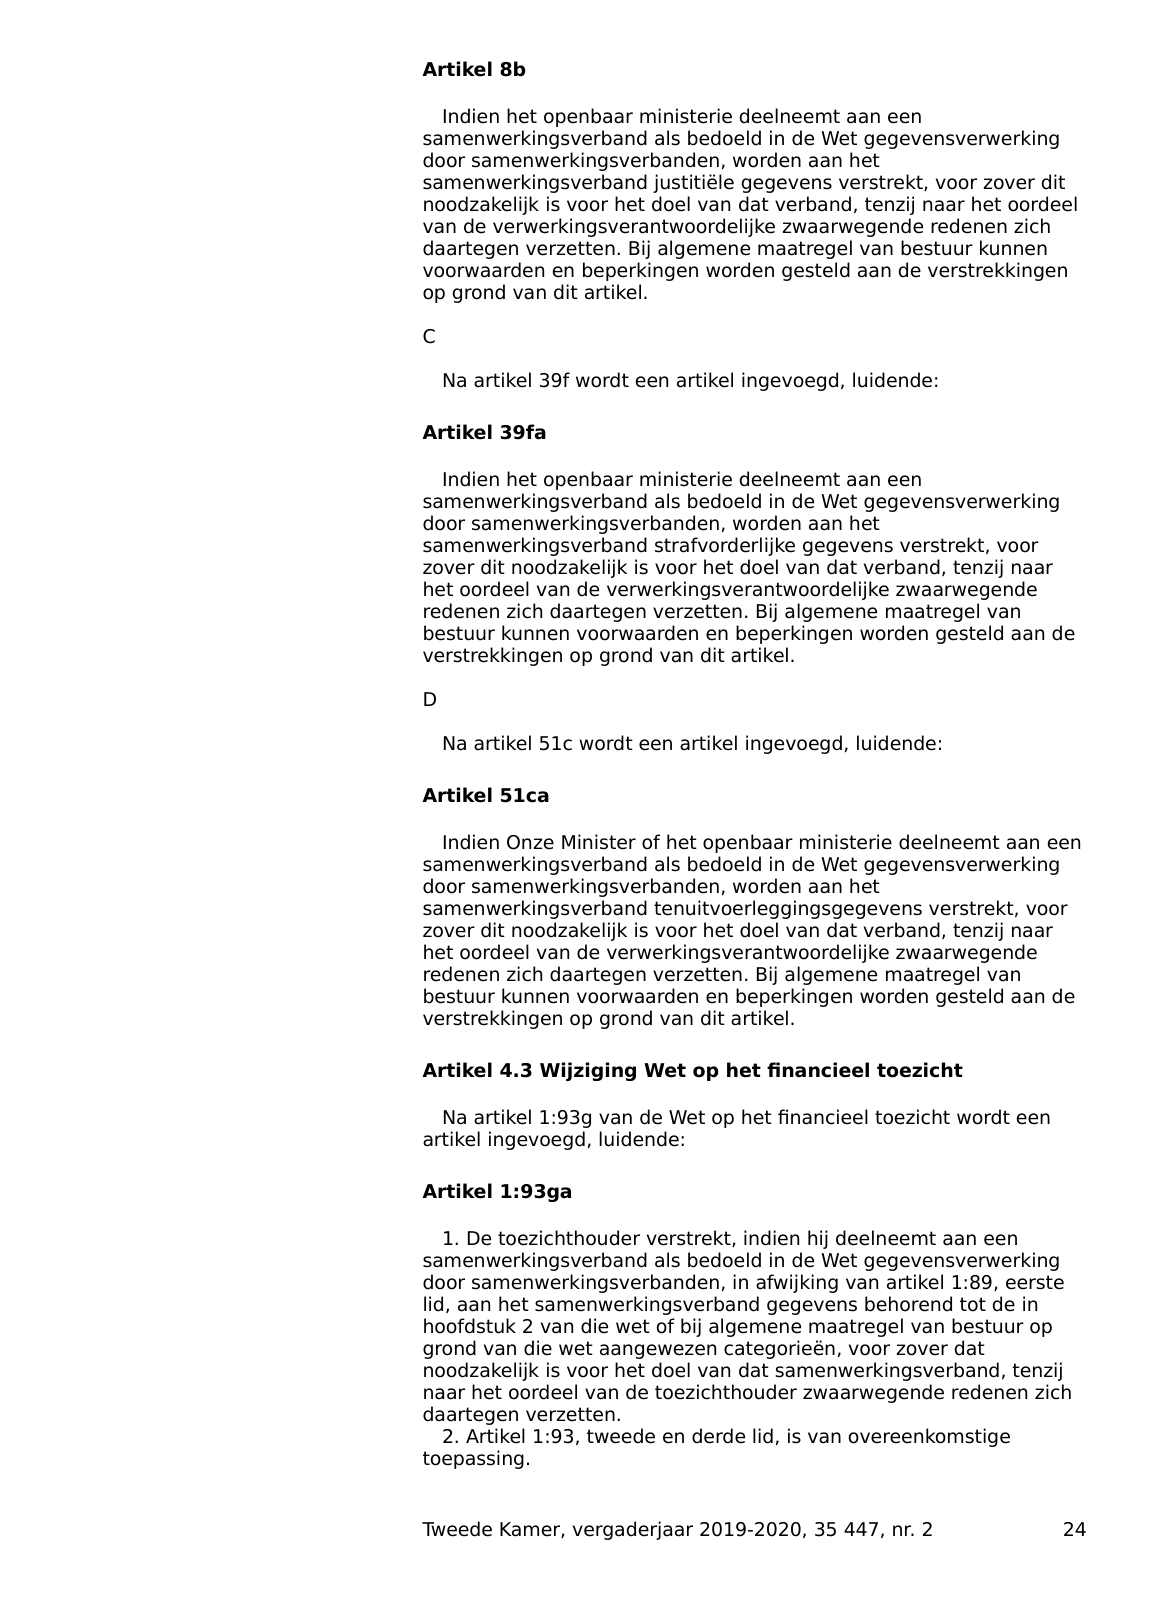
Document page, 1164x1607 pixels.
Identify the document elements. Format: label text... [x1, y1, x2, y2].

text Indien het openbaar ministerie deelneemt aan een samenwerkingsverband als bedoeld in de Wet gegevensverwerking door samenwerkingsverbanden, worden aan het samenwerkingsverband justitiële gegevens verstrekt, voor zover dit noodzakelijk is voor het doel van dat verband, tenzij naar het oordeel van de verwerkingsverantwoordelijke zwaarwegende redenen zich daartegen verzetten. Bij algemene maatregel van bestuur kunnen voorwaarden en beperkingen worden gesteld aan de verstrekkingen op grond van dit artikel. [422, 106, 1087, 304]
text 2. Artikel 1:93, tweede en derde lid, is van overeenkomstige toepassing. [422, 1426, 1087, 1470]
text Indien Onze Minister of het openbaar ministerie deelneemt aan een samenwerkingsverband als bedoeld in de Wet gegevensverwerking door samenwerkingsverbanden, worden aan het samenwerkingsverband tenuitvoerleggingsgegevens verstrekt, voor zover dit noodzakelijk is voor het doel van dat verband, tenzij naar het oordeel van de verwerkingsverantwoordelijke zwaarwegende redenen zich daartegen verzetten. Bij algemene maatregel van bestuur kunnen voorwaarden en beperkingen worden gesteld aan de verstrekkingen op grond van dit artikel. [422, 832, 1087, 1030]
subtitle Artikel 1:93ga [422, 1181, 1087, 1203]
text D [422, 689, 1087, 711]
text Na artikel 51c wordt een artikel ingevoegd, luidende: [422, 733, 1087, 755]
text Na artikel 1:93g van de Wet op het financieel toezicht wordt een artikel ingevoegd, luidende: [422, 1107, 1087, 1151]
subtitle Artikel 39fa [422, 422, 1087, 444]
text Indien het openbaar ministerie deelneemt aan een samenwerkingsverband als bedoeld in de Wet gegevensverwerking door samenwerkingsverbanden, worden aan het samenwerkingsverband strafvorderlijke gegevens verstrekt, voor zover dit noodzakelijk is voor het doel van dat verband, tenzij naar het oordeel van de verwerkingsverantwoordelijke zwaarwegende redenen zich daartegen verzetten. Bij algemene maatregel van bestuur kunnen voorwaarden en beperkingen worden gesteld aan de verstrekkingen op grond van dit artikel. [422, 469, 1087, 667]
subtitle Artikel 51ca [422, 785, 1087, 807]
text Na artikel 39f wordt een artikel ingevoegd, luidende: [422, 370, 1087, 392]
subtitle Artikel 4.3 Wijziging Wet op het financieel toezicht [422, 1060, 1087, 1082]
text 1. De toezichthouder verstrekt, indien hij deelneemt aan een samenwerkingsverband als bedoeld in de Wet gegevensverwerking door samenwerkingsverbanden, in afwijking van artikel 1:89, eerste lid, aan het samenwerkingsverband gegevens behorend tot de in hoofdstuk 2 van die wet of bij algemene maatregel van bestuur op grond van die wet aangewezen categorieën, voor zover dat noodzakelijk is voor het doel van dat samenwerkingsverband, tenzij naar het oordeel van de toezichthouder zwaarwegende redenen zich daartegen verzetten. [422, 1228, 1087, 1426]
text C [422, 326, 1087, 348]
subtitle Artikel 8b [422, 59, 1087, 81]
